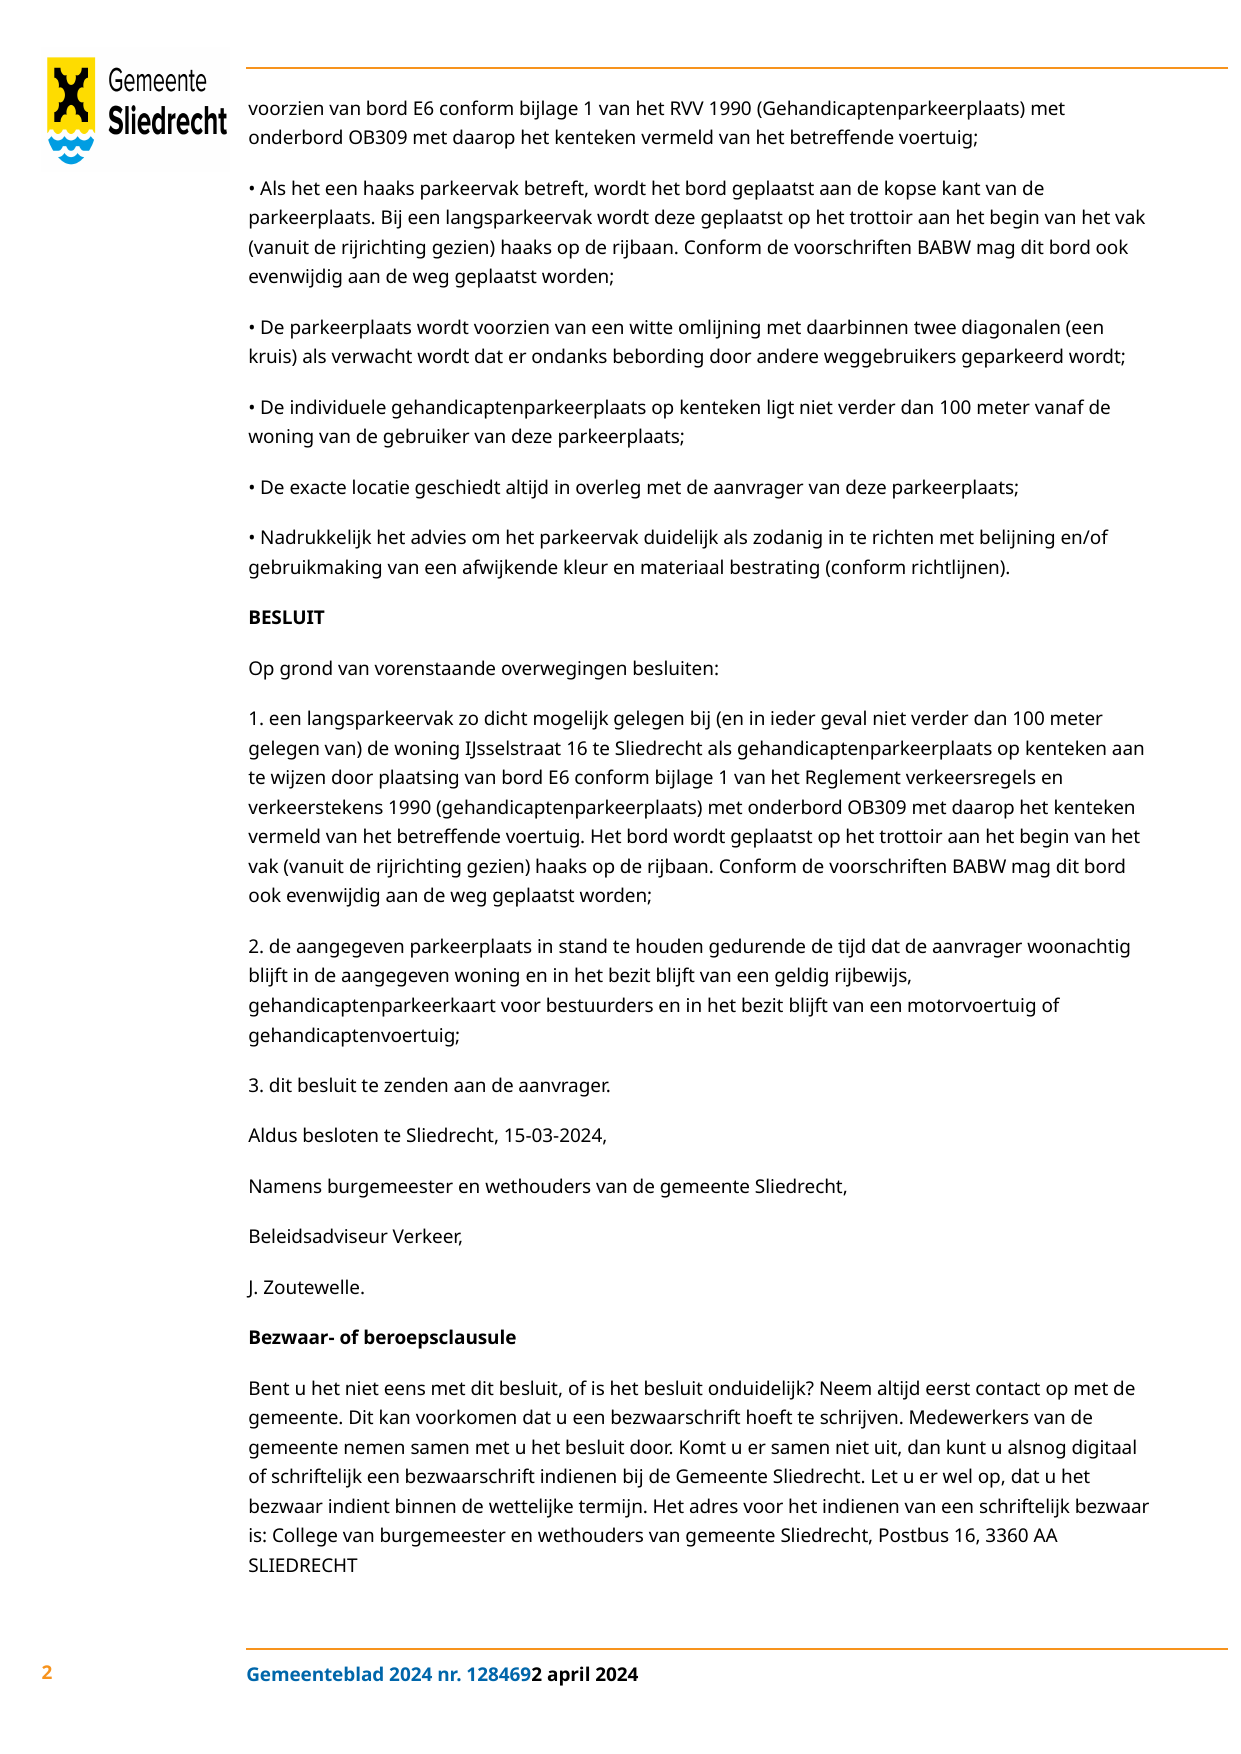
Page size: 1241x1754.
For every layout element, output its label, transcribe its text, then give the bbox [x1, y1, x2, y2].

text Op grond van vorenstaande overwegingen besluiten: [248, 655, 1152, 681]
text • De parkeerplaats wordt voorzien van een witte omlijning met daarbinnen twee diagonalen (een kruis) als verwacht wordt dat er ondanks bebording door andere weggebruikers geparkeerd wordt; [248, 314, 1152, 369]
text • Nadrukkelijk het advies om het parkeervak duidelijk als zodanig in te richten met belijning en/of gebruikmaking van een afwijkende kleur en materiaal bestrating (conform richtlijnen). [248, 524, 1152, 580]
text • De individuele gehandicaptenparkeerplaats op kenteken ligt niet verder dan 100 meter vanaf de woning van de gebruiker van deze parkeerplaats; [248, 394, 1152, 449]
text Bent u het niet eens met dit besluit, of is het besluit onduidelijk? Neem altijd eerst contact op met de gemeente. Dit kan voorkomen dat u een bezwaarschrift hoeft te schrijven. Medewerkers van de gemeente nemen samen met u het besluit door. Komt u er samen niet uit, dan kunt u alsnog digitaal of schriftelijk een bezwaarschrift indienen bij de Gemeente Sliedrecht. Let u er wel op, dat u het bezwaar indient binnen de wettelijke termijn. Het adres voor het indienen van een schriftelijk bezwaar is: College van burgemeester en wethouders van gemeente Sliedrecht, Postbus 16, 3360 AA SLIEDRECHT [248, 1375, 1152, 1578]
text 2. de aangegeven parkeerplaats in stand te houden gedurende de tijd dat de aanvrager woonachtig blijft in de aangegeven woning en in het bezit blijft van een geldig rijbewijs, gehandicaptenparkeerkaart voor bestuurders en in het bezit blijft van een motorvoertuig of gehandicaptenvoertuig; [248, 933, 1152, 1048]
text Aldus besloten te Sliedrecht, 15-03-2024, [248, 1123, 1152, 1148]
text J. Zoutewelle. [248, 1274, 1152, 1300]
text Bezwaar- of beroepsclausule [248, 1324, 1152, 1350]
text • Als het een haaks parkeervak betreft, wordt het bord geplaatst aan de kopse kant van de parkeerplaats. Bij een langsparkeervak wordt deze geplaatst op het trottoir aan het begin van het vak (vanuit de rijrichting gezien) haaks op de rijbaan. Conform de voorschriften BABW mag dit bord ook evenwijdig aan de weg geplaatst worden; [248, 175, 1152, 289]
text • De exacte locatie geschiedt altijd in overleg met de aanvrager van deze parkeerplaats; [248, 474, 1152, 500]
text Beleidsadviseur Verkeer, [248, 1223, 1152, 1249]
text Namens burgemeester en wethouders van de gemeente Sliedrecht, [248, 1173, 1152, 1199]
text voorzien van bord E6 conform bijlage 1 van het RVV 1990 (Gehandicaptenparkeerplaats) met onderbord OB309 met daarop het kenteken vermeld van het betreffende voertuig; [248, 95, 1152, 150]
text 3. dit besluit te zenden aan de aanvrager. [248, 1072, 1152, 1098]
text BESLUIT [248, 604, 1152, 630]
text 1. een langsparkeervak zo dicht mogelijk gelegen bij (en in ieder geval niet verder dan 100 meter gelegen van) de woning IJsselstraat 16 te Sliedrecht als gehandicaptenparkeerplaats op kenteken aan te wijzen door plaatsing van bord E6 conform bijlage 1 van het Reglement verkeersregels en verkeerstekens 1990 (gehandicaptenparkeerplaats) met onderbord OB309 met daarop het kenteken vermeld van het betreffende voertuig. Het bord wordt geplaatst op het trottoir aan het begin van het vak (vanuit de rijrichting gezien) haaks op de rijbaan. Conform de voorschriften BABW mag dit bord ook evenwijdig aan de weg geplaatst worden; [248, 705, 1152, 908]
picture [41, 47, 231, 172]
